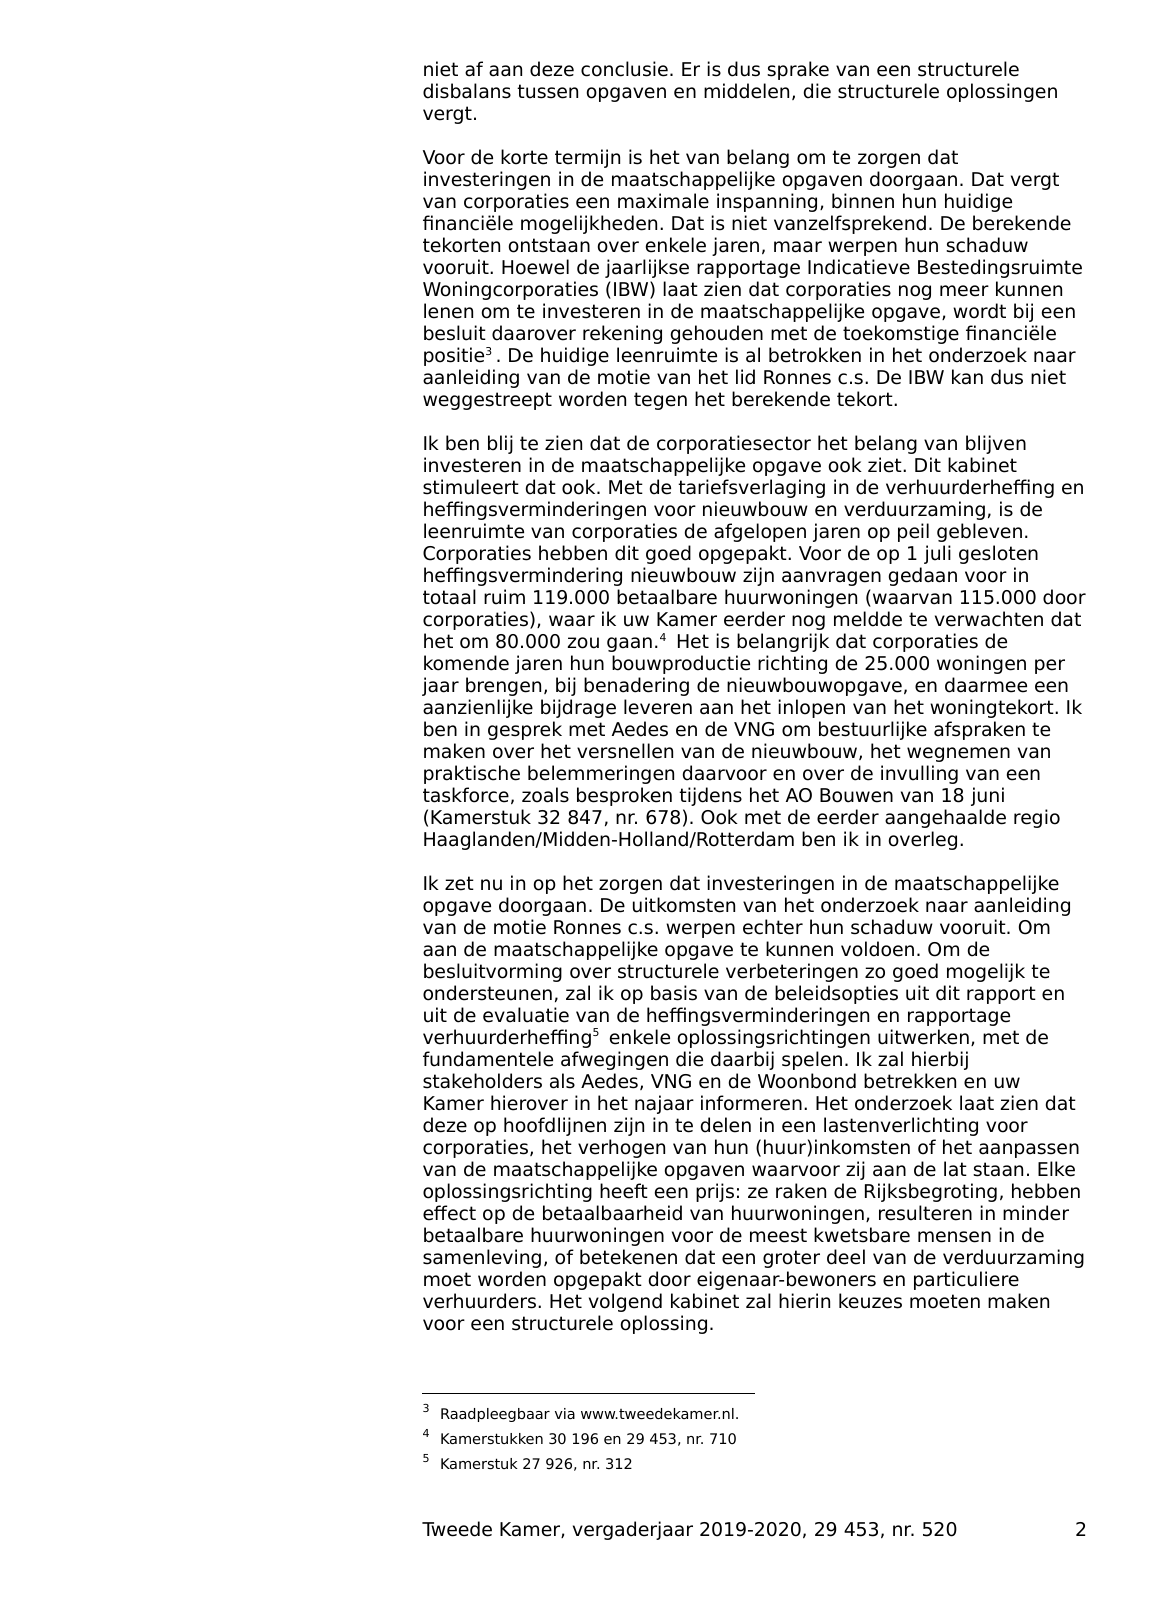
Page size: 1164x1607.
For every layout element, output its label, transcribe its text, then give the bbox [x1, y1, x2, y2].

text niet af aan deze conclusie. Er is dus sprake van een structurele disbalans tussen opgaven en middelen, die structurele oplossingen vergt. [422, 59, 1087, 125]
text Kamerstuk 27 926, nr. 312 [422, 1452, 1087, 1474]
text Raadpleegbaar via www.tweedekamer.nl. [422, 1402, 1087, 1424]
text Voor de korte termijn is het van belang om te zorgen dat investeringen in de maatschappelijke opgaven doorgaan. Dat vergt van corporaties een maximale inspanning, binnen hun huidige financiële mogelijkheden. Dat is niet vanzelfsprekend. De berekende tekorten ontstaan over enkele jaren, maar werpen hun schaduw vooruit. Hoewel de jaarlijkse rapportage Indicatieve Bestedingsruimte Woningcorporaties (IBW) laat zien dat corporaties nog meer kunnen lenen om te investeren in de maatschappelijke opgave, wordt bij een besluit daarover rekening gehouden met de toekomstige financiële positie. De huidige leenruimte is al betrokken in het onderzoek naar aanleiding van de motie van het lid Ronnes c.s. De IBW kan dus niet weggestreept worden tegen het berekende tekort. [422, 147, 1087, 411]
text Kamerstukken 30 196 en 29 453, nr. 710 [422, 1427, 1087, 1449]
text Ik ben blij te zien dat de corporatiesector het belang van blijven investeren in de maatschappelijke opgave ook ziet. Dit kabinet stimuleert dat ook. Met de tariefsverlaging in de verhuurderheffing en heffingsverminderingen voor nieuwbouw en verduurzaming, is de leenruimte van corporaties de afgelopen jaren op peil gebleven. Corporaties hebben dit goed opgepakt. Voor de op 1 juli gesloten heffingsvermindering nieuwbouw zijn aanvragen gedaan voor in totaal ruim 119.000 betaalbare huurwoningen (waarvan 115.000 door corporaties), waar ik uw Kamer eerder nog meldde te verwachten dat het om 80.000 zou gaan. Het is belangrijk dat corporaties de komende jaren hun bouwproductie richting de 25.000 woningen per jaar brengen, bij benadering de nieuwbouwopgave, en daarmee een aanzienlijke bijdrage leveren aan het inlopen van het woningtekort. Ik ben in gesprek met Aedes en de VNG om bestuurlijke afspraken te maken over het versnellen van de nieuwbouw, het wegnemen van praktische belemmeringen daarvoor en over de invulling van een taskforce, zoals besproken tijdens het AO Bouwen van 18 juni (Kamerstuk 32 847, nr. 678). Ook met de eerder aangehaalde regio Haaglanden/Midden-Holland/Rotterdam ben ik in overleg. [422, 433, 1087, 851]
text Ik zet nu in op het zorgen dat investeringen in de maatschappelijke opgave doorgaan. De uitkomsten van het onderzoek naar aanleiding van de motie Ronnes c.s. werpen echter hun schaduw vooruit. Om aan de maatschappelijke opgave te kunnen voldoen. Om de besluitvorming over structurele verbeteringen zo goed mogelijk te ondersteunen, zal ik op basis van de beleidsopties uit dit rapport en uit de evaluatie van de heffingsverminderingen en rapportage verhuurderheffing enkele oplossingsrichtingen uitwerken, met de fundamentele afwegingen die daarbij spelen. Ik zal hierbij stakeholders als Aedes, VNG en de Woonbond betrekken en uw Kamer hierover in het najaar informeren. Het onderzoek laat zien dat deze op hoofdlijnen zijn in te delen in een lastenverlichting voor corporaties, het verhogen van hun (huur)inkomsten of het aanpassen van de maatschappelijke opgaven waarvoor zij aan de lat staan. Elke oplossingsrichting heeft een prijs: ze raken de Rijksbegroting, hebben effect op de betaalbaarheid van huurwoningen, resulteren in minder betaalbare huurwoningen voor de meest kwetsbare mensen in de samenleving, of betekenen dat een groter deel van de verduurzaming moet worden opgepakt door eigenaar-bewoners en particuliere verhuurders. Het volgend kabinet zal hierin keuzes moeten maken voor een structurele oplossing. [422, 873, 1087, 1334]
